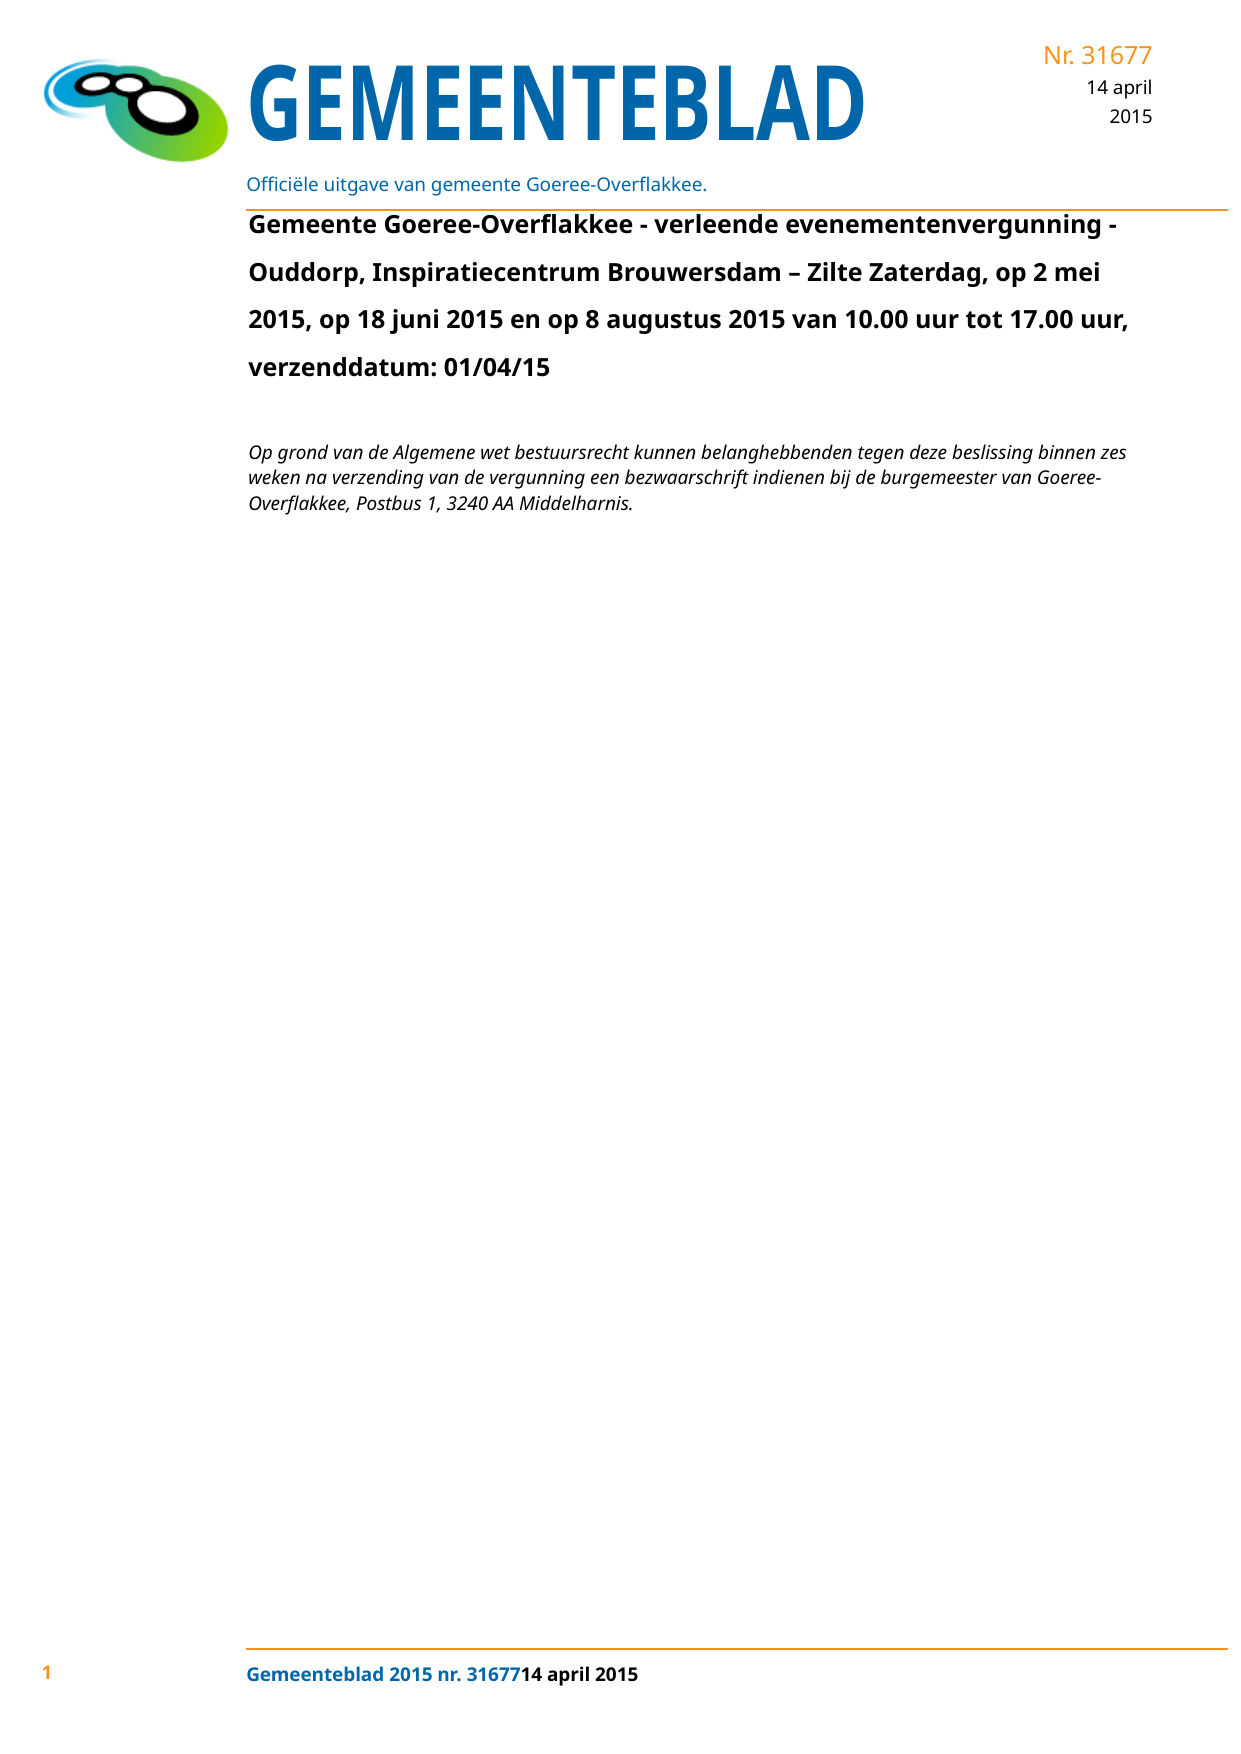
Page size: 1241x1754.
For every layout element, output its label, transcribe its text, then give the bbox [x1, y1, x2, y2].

picture [41, 47, 231, 172]
text Gemeente Goeree-Overflakkee - verleende evenementenvergunning - Ouddorp, Inspiratiecentrum Brouwersdam – Zilte Zaterdag, op 2 mei 2015, op 18 juni 2015 en op 8 augustus 2015 van 10.00 uur tot 17.00 uur, verzenddatum: 01/04/15 [248, 211, 1152, 384]
text Op grond van de Algemene wet bestuursrecht kunnen belanghebbenden tegen deze beslissing binnen zes weken na verzending van de vergunning een bezwaarschrift indienen bij de burgemeester van Goeree-Overflakkee, Postbus 1, 3240 AA Middelharnis. [248, 439, 1152, 516]
